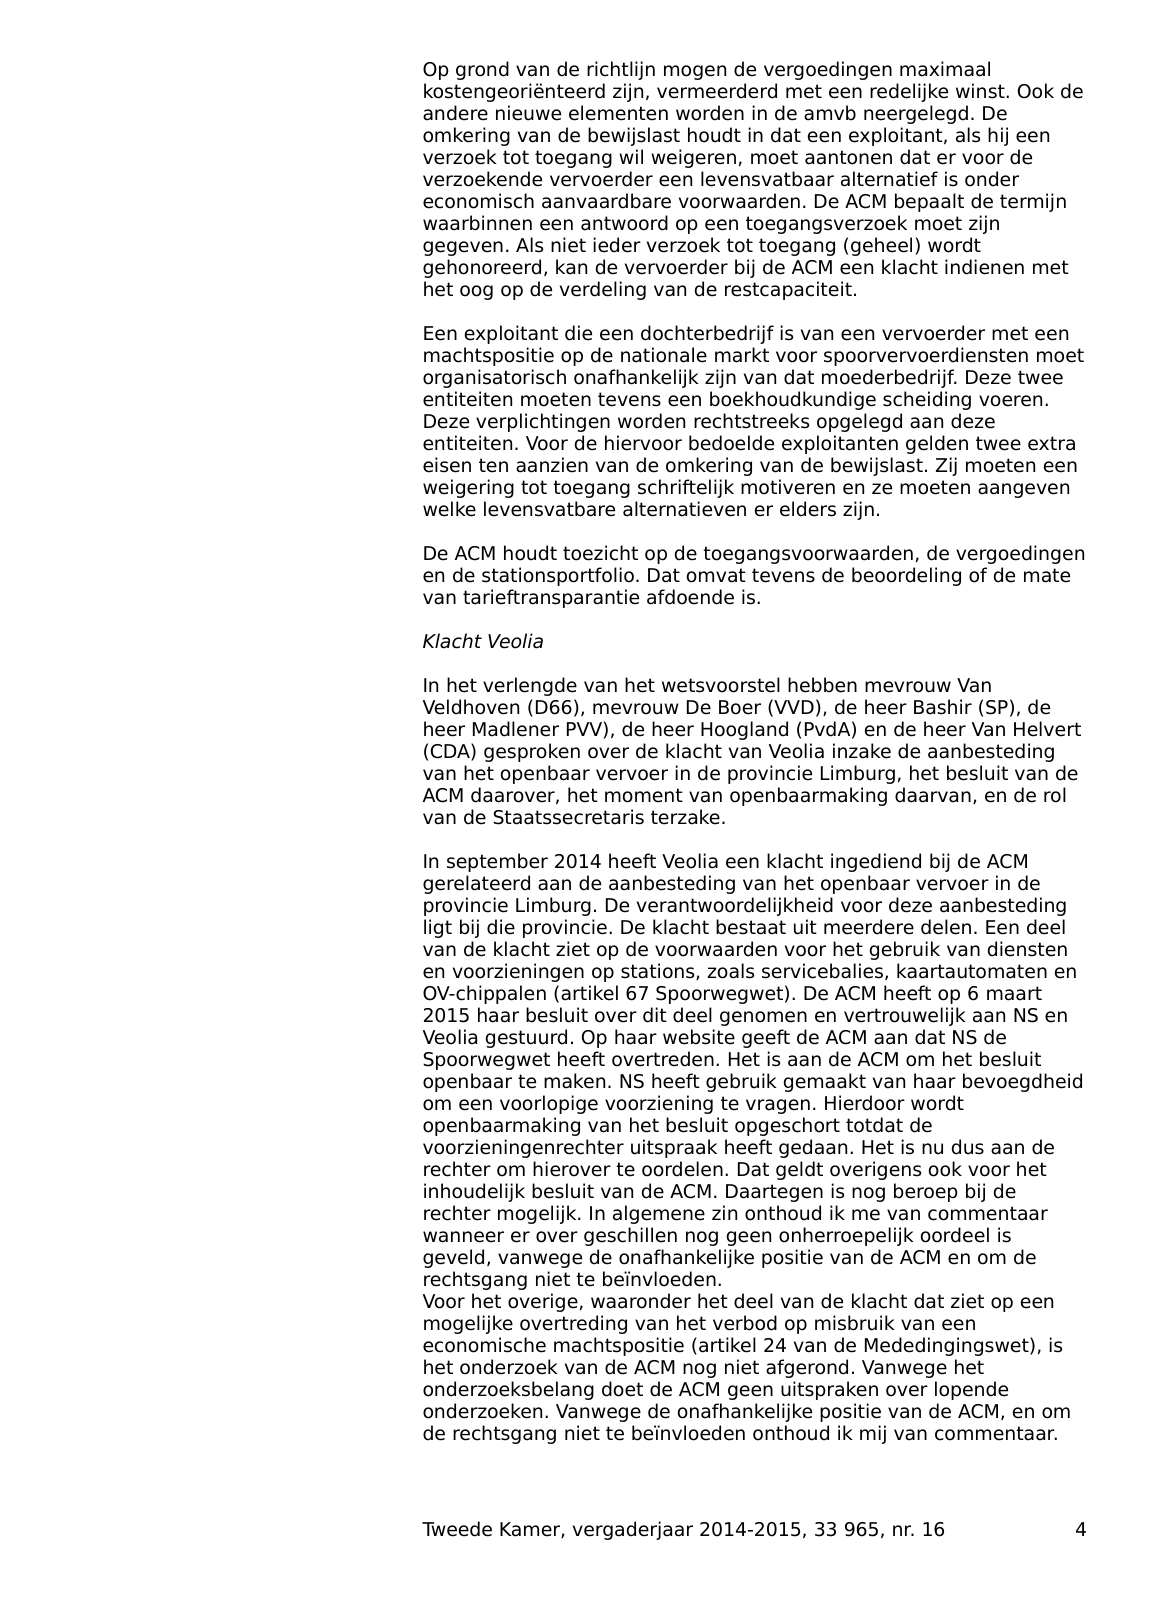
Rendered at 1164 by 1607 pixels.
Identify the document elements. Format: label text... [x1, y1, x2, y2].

subtitle Klacht Veolia [422, 631, 1087, 653]
text Een exploitant die een dochterbedrijf is van een vervoerder met een machtspositie op de nationale markt voor spoorvervoerdiensten moet organisatorisch onafhankelijk zijn van dat moederbedrijf. Deze twee entiteiten moeten tevens een boekhoudkundige scheiding voeren. Deze verplichtingen worden rechtstreeks opgelegd aan deze entiteiten. Voor de hiervoor bedoelde exploitanten gelden twee extra eisen ten aanzien van de omkering van de bewijslast. Zij moeten een weigering tot toegang schriftelijk motiveren en ze moeten aangeven welke levensvatbare alternatieven er elders zijn. [422, 323, 1087, 521]
text In het verlengde van het wetsvoorstel hebben mevrouw Van Veldhoven (D66), mevrouw De Boer (VVD), de heer Bashir (SP), de heer Madlener PVV), de heer Hoogland (PvdA) en de heer Van Helvert (CDA) gesproken over de klacht van Veolia inzake de aanbesteding van het openbaar vervoer in de provincie Limburg, het besluit van de ACM daarover, het moment van openbaarmaking daarvan, en de rol van de Staatssecretaris terzake. [422, 675, 1087, 829]
text In september 2014 heeft Veolia een klacht ingediend bij de ACM gerelateerd aan de aanbesteding van het openbaar vervoer in de provincie Limburg. De verantwoordelijkheid voor deze aanbesteding ligt bij die provincie. De klacht bestaat uit meerdere delen. Een deel van de klacht ziet op de voorwaarden voor het gebruik van diensten en voorzieningen op stations, zoals servicebalies, kaartautomaten en OV-chippalen (artikel 67 Spoorwegwet). De ACM heeft op 6 maart 2015 haar besluit over dit deel genomen en vertrouwelijk aan NS en Veolia gestuurd. Op haar website geeft de ACM aan dat NS de Spoorwegwet heeft overtreden. Het is aan de ACM om het besluit openbaar te maken. NS heeft gebruik gemaakt van haar bevoegdheid om een voorlopige voorziening te vragen. Hierdoor wordt openbaarmaking van het besluit opgeschort totdat de voorzieningenrechter uitspraak heeft gedaan. Het is nu dus aan de rechter om hierover te oordelen. Dat geldt overigens ook voor het inhoudelijk besluit van de ACM. Daartegen is nog beroep bij de rechter mogelijk. In algemene zin onthoud ik me van commentaar wanneer er over geschillen nog geen onherroepelijk oordeel is geveld, vanwege de onafhankelijke positie van de ACM en om de rechtsgang niet te beïnvloeden. [422, 851, 1087, 1291]
text Op grond van de richtlijn mogen de vergoedingen maximaal kostengeoriënteerd zijn, vermeerderd met een redelijke winst. Ook de andere nieuwe elementen worden in de amvb neergelegd. De omkering van de bewijslast houdt in dat een exploitant, als hij een verzoek tot toegang wil weigeren, moet aantonen dat er voor de verzoekende vervoerder een levensvatbaar alternatief is onder economisch aanvaardbare voorwaarden. De ACM bepaalt de termijn waarbinnen een antwoord op een toegangsverzoek moet zijn gegeven. Als niet ieder verzoek tot toegang (geheel) wordt gehonoreerd, kan de vervoerder bij de ACM een klacht indienen met het oog op de verdeling van de restcapaciteit. [422, 59, 1087, 301]
text Voor het overige, waaronder het deel van de klacht dat ziet op een mogelijke overtreding van het verbod op misbruik van een economische machtspositie (artikel 24 van de Mededingingswet), is het onderzoek van de ACM nog niet afgerond. Vanwege het onderzoeksbelang doet de ACM geen uitspraken over lopende onderzoeken. Vanwege de onafhankelijke positie van de ACM, en om de rechtsgang niet te beïnvloeden onthoud ik mij van commentaar. [422, 1291, 1087, 1445]
text De ACM houdt toezicht op de toegangsvoorwaarden, de vergoedingen en de stationsportfolio. Dat omvat tevens de beoordeling of de mate van tarieftransparantie afdoende is. [422, 543, 1087, 609]
